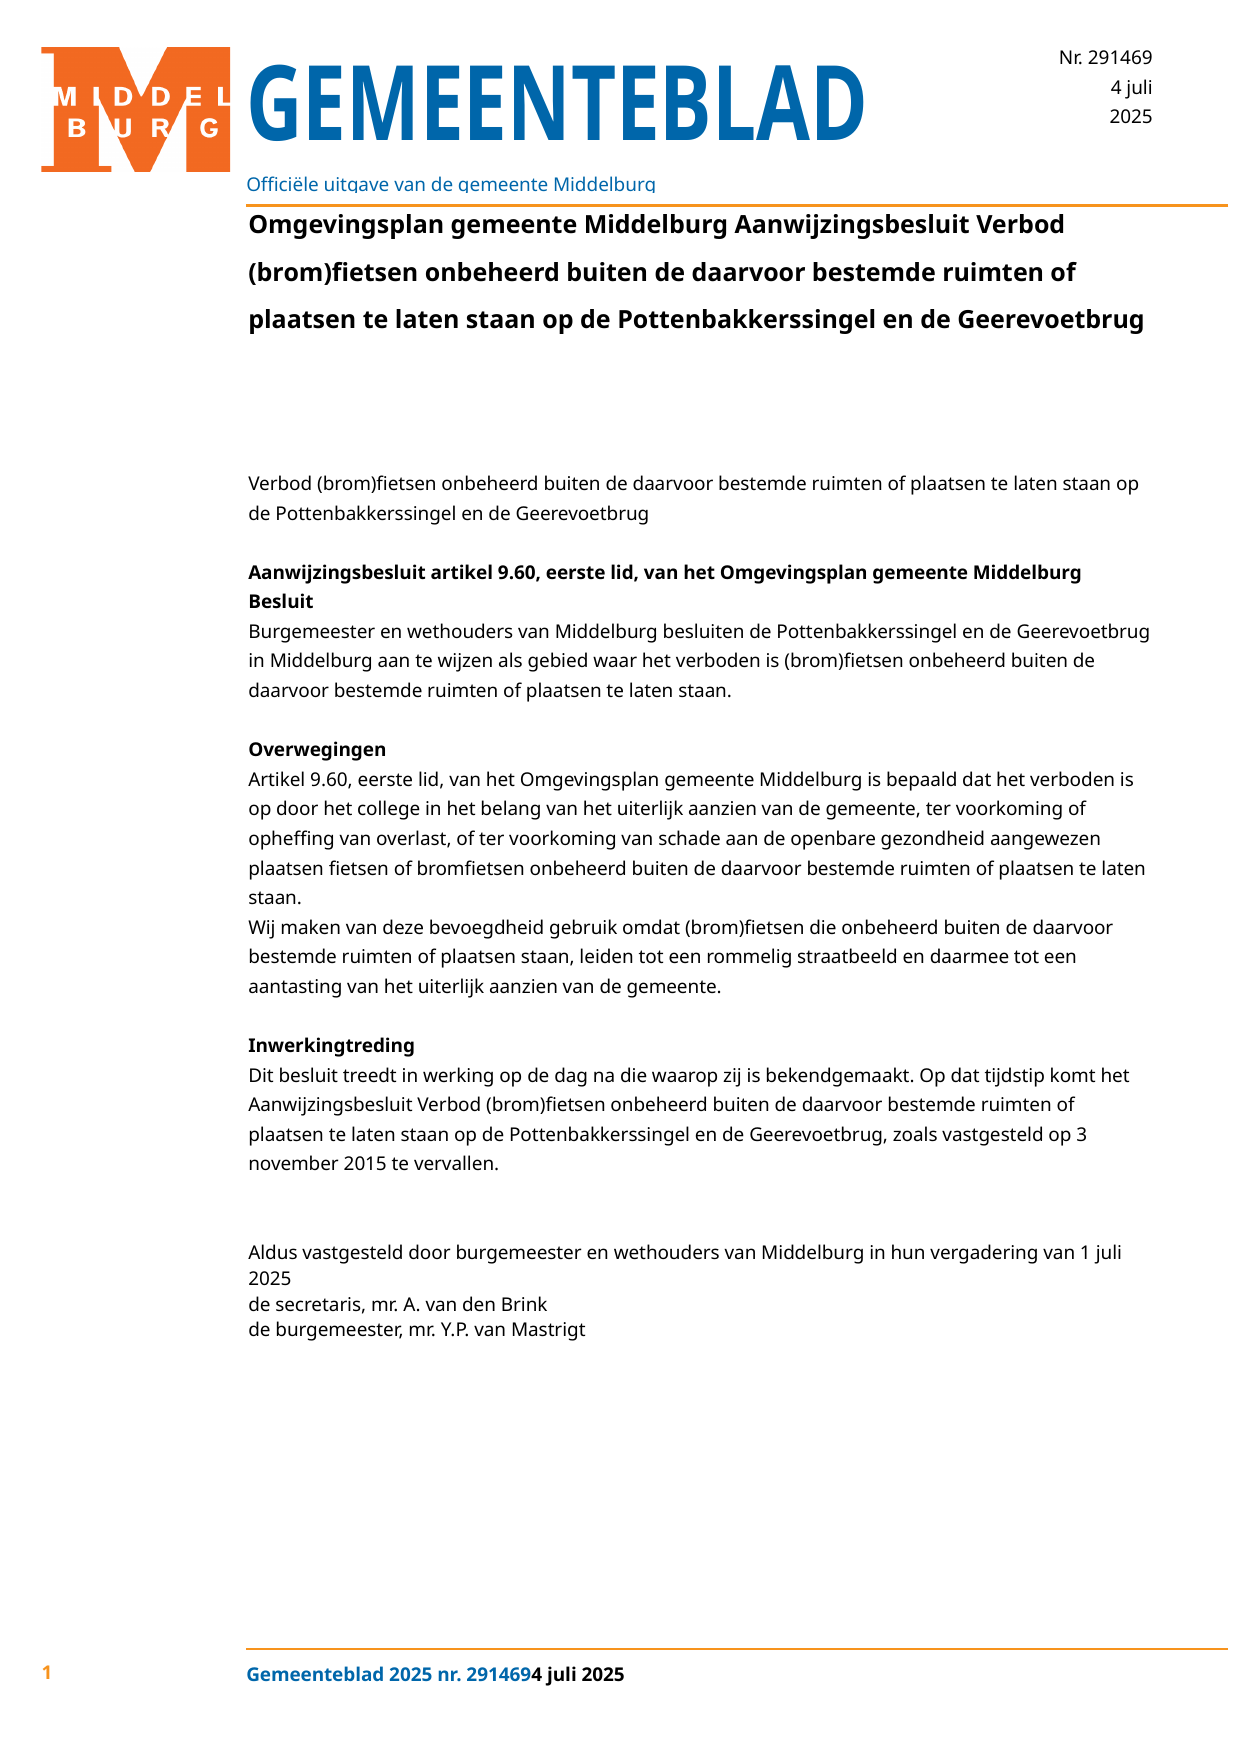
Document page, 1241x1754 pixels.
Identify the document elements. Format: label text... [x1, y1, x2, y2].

text de secretaris, mr. A. van den Brink [248, 1291, 1152, 1316]
text Wij maken van deze bevoegdheid gebruik omdat (brom)fietsen die onbeheerd buiten de daarvoor bestemde ruimten of plaatsen staan, leiden tot een rommelig straatbeeld en daarmee tot een aantasting van het uiterlijk aanzien van de gemeente. [248, 914, 1152, 999]
text Besluit [248, 588, 1152, 614]
text Overwegingen [248, 736, 1152, 762]
picture [41, 47, 231, 172]
text Aanwijzingsbesluit artikel 9.60, eerste lid, van het Omgevingsplan gemeente Middelburg [248, 559, 1152, 584]
text de burgemeester, mr. Y.P. van Mastrigt [248, 1316, 1152, 1342]
text Verbod (brom)fietsen onbeheerd buiten de daarvoor bestemde ruimten of plaatsen te laten staan op de Pottenbakkerssingel en de Geerevoetbrug [248, 470, 1152, 525]
text Aldus vastgesteld door burgemeester en wethouders van Middelburg in hun vergadering van 1 juli 2025 [248, 1239, 1152, 1291]
text Omgevingsplan gemeente Middelburg Aanwijzingsbesluit Verbod (brom)fietsen onbeheerd buiten de daarvoor bestemde ruimten of plaatsen te laten staan op de Pottenbakkerssingel en de Geerevoetbrug [248, 207, 1152, 336]
text Artikel 9.60, eerste lid, van het Omgevingsplan gemeente Middelburg is bepaald dat het verboden is op door het college in het belang van het uiterlijk aanzien van de gemeente, ter voorkoming of opheffing van overlast, of ter voorkoming van schade aan de openbare gezondheid aangewezen plaatsen fietsen of bromfietsen onbeheerd buiten de daarvoor bestemde ruimten of plaatsen te laten staan. [248, 766, 1152, 910]
text Burgemeester en wethouders van Middelburg besluiten de Pottenbakkerssingel en de Geerevoetbrug in Middelburg aan te wijzen als gebied waar het verboden is (brom)fietsen onbeheerd buiten de daarvoor bestemde ruimten of plaatsen te laten staan. [248, 618, 1152, 703]
text Inwerkingtreding [248, 1032, 1152, 1058]
text Dit besluit treedt in werking op de dag na die waarop zij is bekendgemaakt. Op dat tijdstip komt het Aanwijzingsbesluit Verbod (brom)fietsen onbeheerd buiten de daarvoor bestemde ruimten of plaatsen te laten staan op de Pottenbakkerssingel en de Geerevoetbrug, zoals vastgesteld op 3 november 2015 te vervallen. [248, 1062, 1152, 1176]
